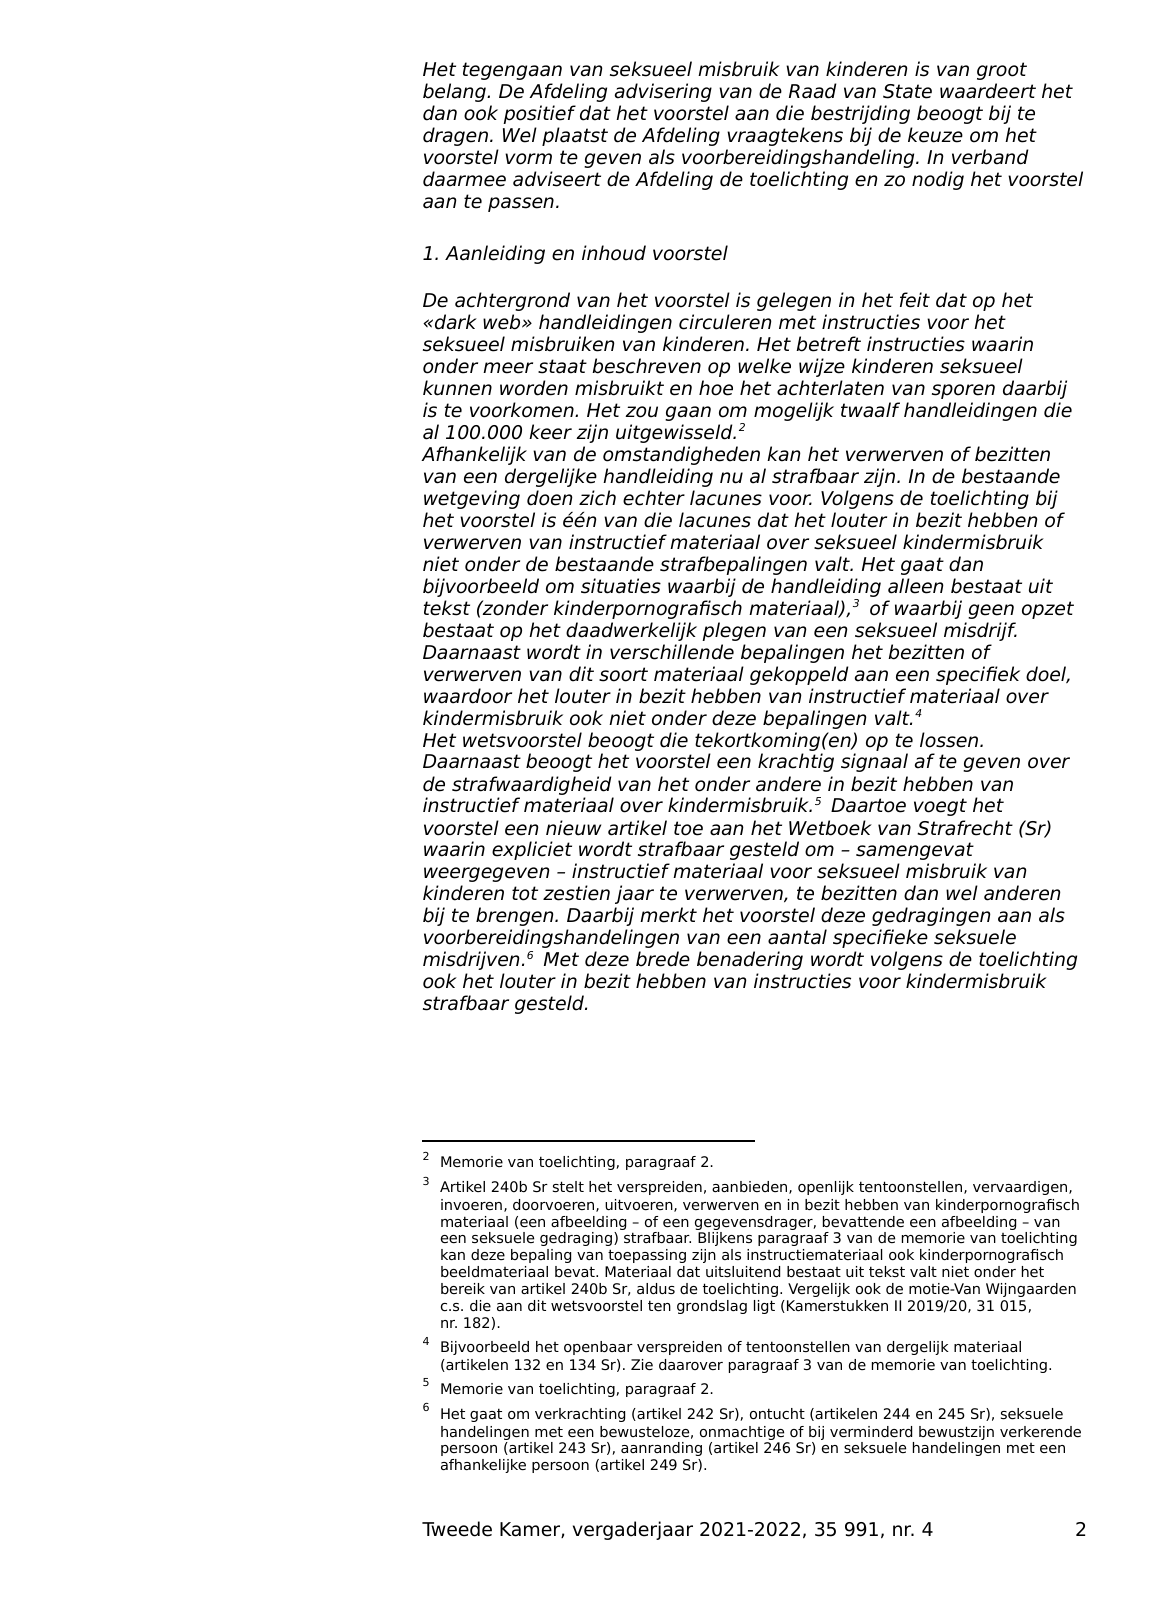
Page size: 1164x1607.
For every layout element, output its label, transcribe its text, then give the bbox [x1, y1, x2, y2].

text De achtergrond van het voorstel is gelegen in het feit dat op het «dark web» handleidingen circuleren met instructies voor het seksueel misbruiken van kinderen. Het betreft instructies waarin onder meer staat beschreven op welke wijze kinderen seksueel kunnen worden misbruikt en hoe het achterlaten van sporen daarbij is te voorkomen. Het zou gaan om mogelijk twaalf handleidingen die al 100.000 keer zijn uitgewisseld. [422, 290, 1087, 444]
text Memorie van toelichting, paragraaf 2. [422, 1377, 1087, 1399]
text Het wetsvoorstel beoogt die tekortkoming(en) op te lossen. Daarnaast beoogt het voorstel een krachtig signaal af te geven over de strafwaardigheid van het onder andere in bezit hebben van instructief materiaal over kindermisbruik. Daartoe voegt het voorstel een nieuw artikel toe aan het Wetboek van Strafrecht (Sr) waarin expliciet wordt strafbaar gesteld om – samengevat weergegeven – instructief materiaal voor seksueel misbruik van kinderen tot zestien jaar te verwerven, te bezitten dan wel anderen bij te brengen. Daarbij merkt het voorstel deze gedragingen aan als voorbereidingshandelingen van een aantal specifieke seksuele misdrijven. Met deze brede benadering wordt volgens de toelichting ook het louter in bezit hebben van instructies voor kindermisbruik strafbaar gesteld. [422, 729, 1087, 1015]
text Het tegengaan van seksueel misbruik van kinderen is van groot belang. De Afdeling advisering van de Raad van State waardeert het dan ook positief dat het voorstel aan die bestrijding beoogt bij te dragen. Wel plaatst de Afdeling vraagtekens bij de keuze om het voorstel vorm te geven als voorbereidingshandeling. In verband daarmee adviseert de Afdeling de toelichting en zo nodig het voorstel aan te passen. [422, 59, 1087, 213]
text Bijvoorbeeld het openbaar verspreiden of tentoonstellen van dergelijk materiaal (artikelen 132 en 134 Sr). Zie daarover paragraaf 3 van de memorie van toelichting. [422, 1335, 1087, 1374]
text Memorie van toelichting, paragraaf 2. [422, 1150, 1087, 1172]
text Afhankelijk van de omstandigheden kan het verwerven of bezitten van een dergelijke handleiding nu al strafbaar zijn. In de bestaande wetgeving doen zich echter lacunes voor. Volgens de toelichting bij het voorstel is één van die lacunes dat het louter in bezit hebben of verwerven van instructief materiaal over seksueel kindermisbruik niet onder de bestaande strafbepalingen valt. Het gaat dan bijvoorbeeld om situaties waarbij de handleiding alleen bestaat uit tekst (zonder kinderpornografisch materiaal), of waarbij geen opzet bestaat op het daadwerkelijk plegen van een seksueel misdrijf. Daarnaast wordt in verschillende bepalingen het bezitten of verwerven van dit soort materiaal gekoppeld aan een specifiek doel, waardoor het louter in bezit hebben van instructief materiaal over kindermisbruik ook niet onder deze bepalingen valt. [422, 444, 1087, 729]
subtitle 1. Aanleiding en inhoud voorstel [422, 243, 1087, 265]
text Artikel 240b Sr stelt het verspreiden, aanbieden, openlijk tentoonstellen, vervaardigen, invoeren, doorvoeren, uitvoeren, verwerven en in bezit hebben van kinderpornografisch materiaal (een afbeelding – of een gegevensdrager, bevattende een afbeelding – van een seksuele gedraging) strafbaar. Blijkens paragraaf 3 van de memorie van toelichting kan deze bepaling van toepassing zijn als instructiemateriaal ook kinderpornografisch beeldmateriaal bevat. Materiaal dat uitsluitend bestaat uit tekst valt niet onder het bereik van artikel 240b Sr, aldus de toelichting. Vergelijk ook de motie-Van Wijngaarden c.s. die aan dit wetsvoorstel ten grondslag ligt (Kamerstukken II 2019/20, 31 015, nr. 182). [422, 1175, 1087, 1332]
text Het gaat om verkrachting (artikel 242 Sr), ontucht (artikelen 244 en 245 Sr), seksuele handelingen met een bewusteloze, onmachtige of bij verminderd bewustzijn verkerende persoon (artikel 243 Sr), aanranding (artikel 246 Sr) en seksuele handelingen met een afhankelijke persoon (artikel 249 Sr). [422, 1402, 1087, 1474]
